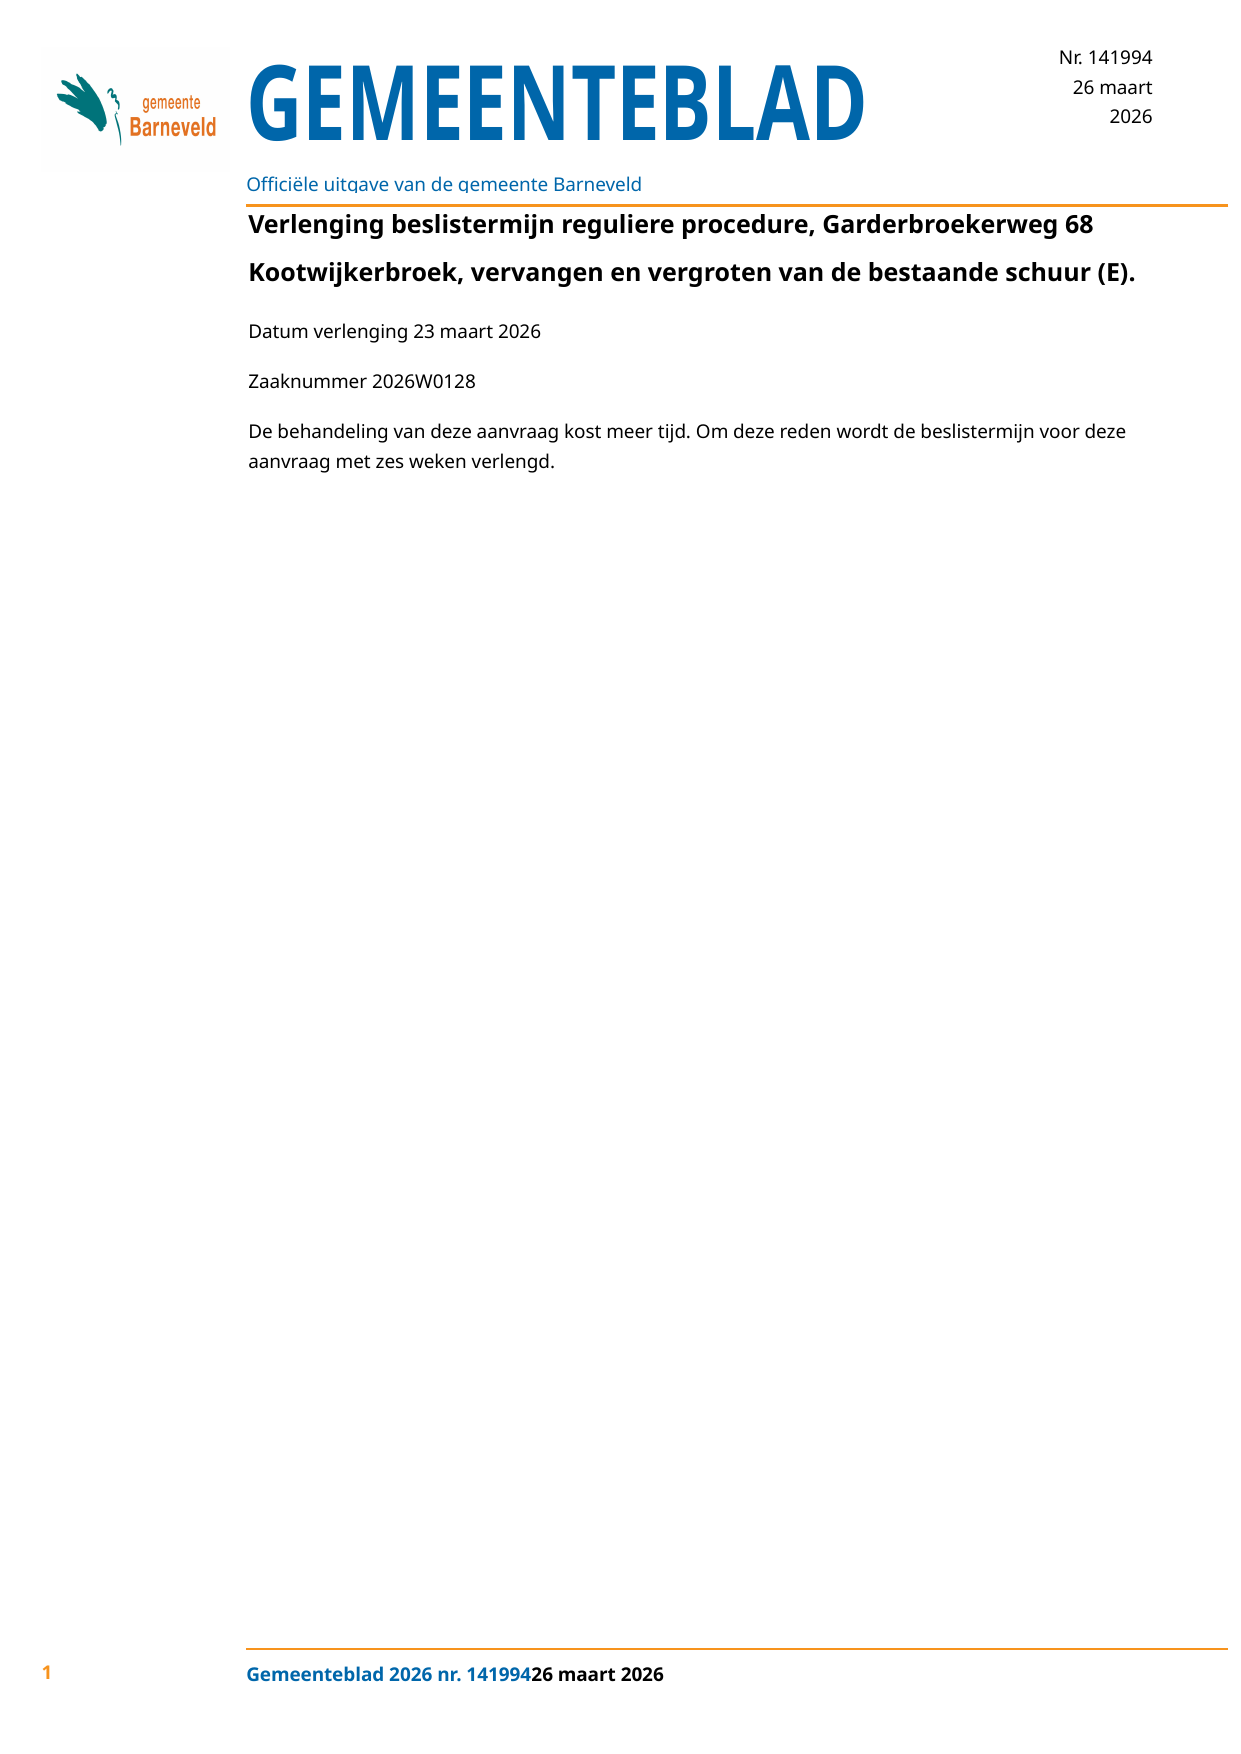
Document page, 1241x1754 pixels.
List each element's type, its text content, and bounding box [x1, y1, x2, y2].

text De behandeling van deze aanvraag kost meer tijd. Om deze reden wordt de beslistermijn voor deze aanvraag met zes weken verlengd. [248, 419, 1152, 474]
text Datum verlenging 23 maart 2026 [248, 318, 1152, 344]
text Zaaknummer 2026W0128 [248, 368, 1152, 394]
picture [41, 47, 231, 172]
text Verlenging beslistermijn reguliere procedure, Garderbroekerweg 68 Kootwijkerbroek, vervangen en vergroten van de bestaande schuur (E). [248, 207, 1152, 288]
